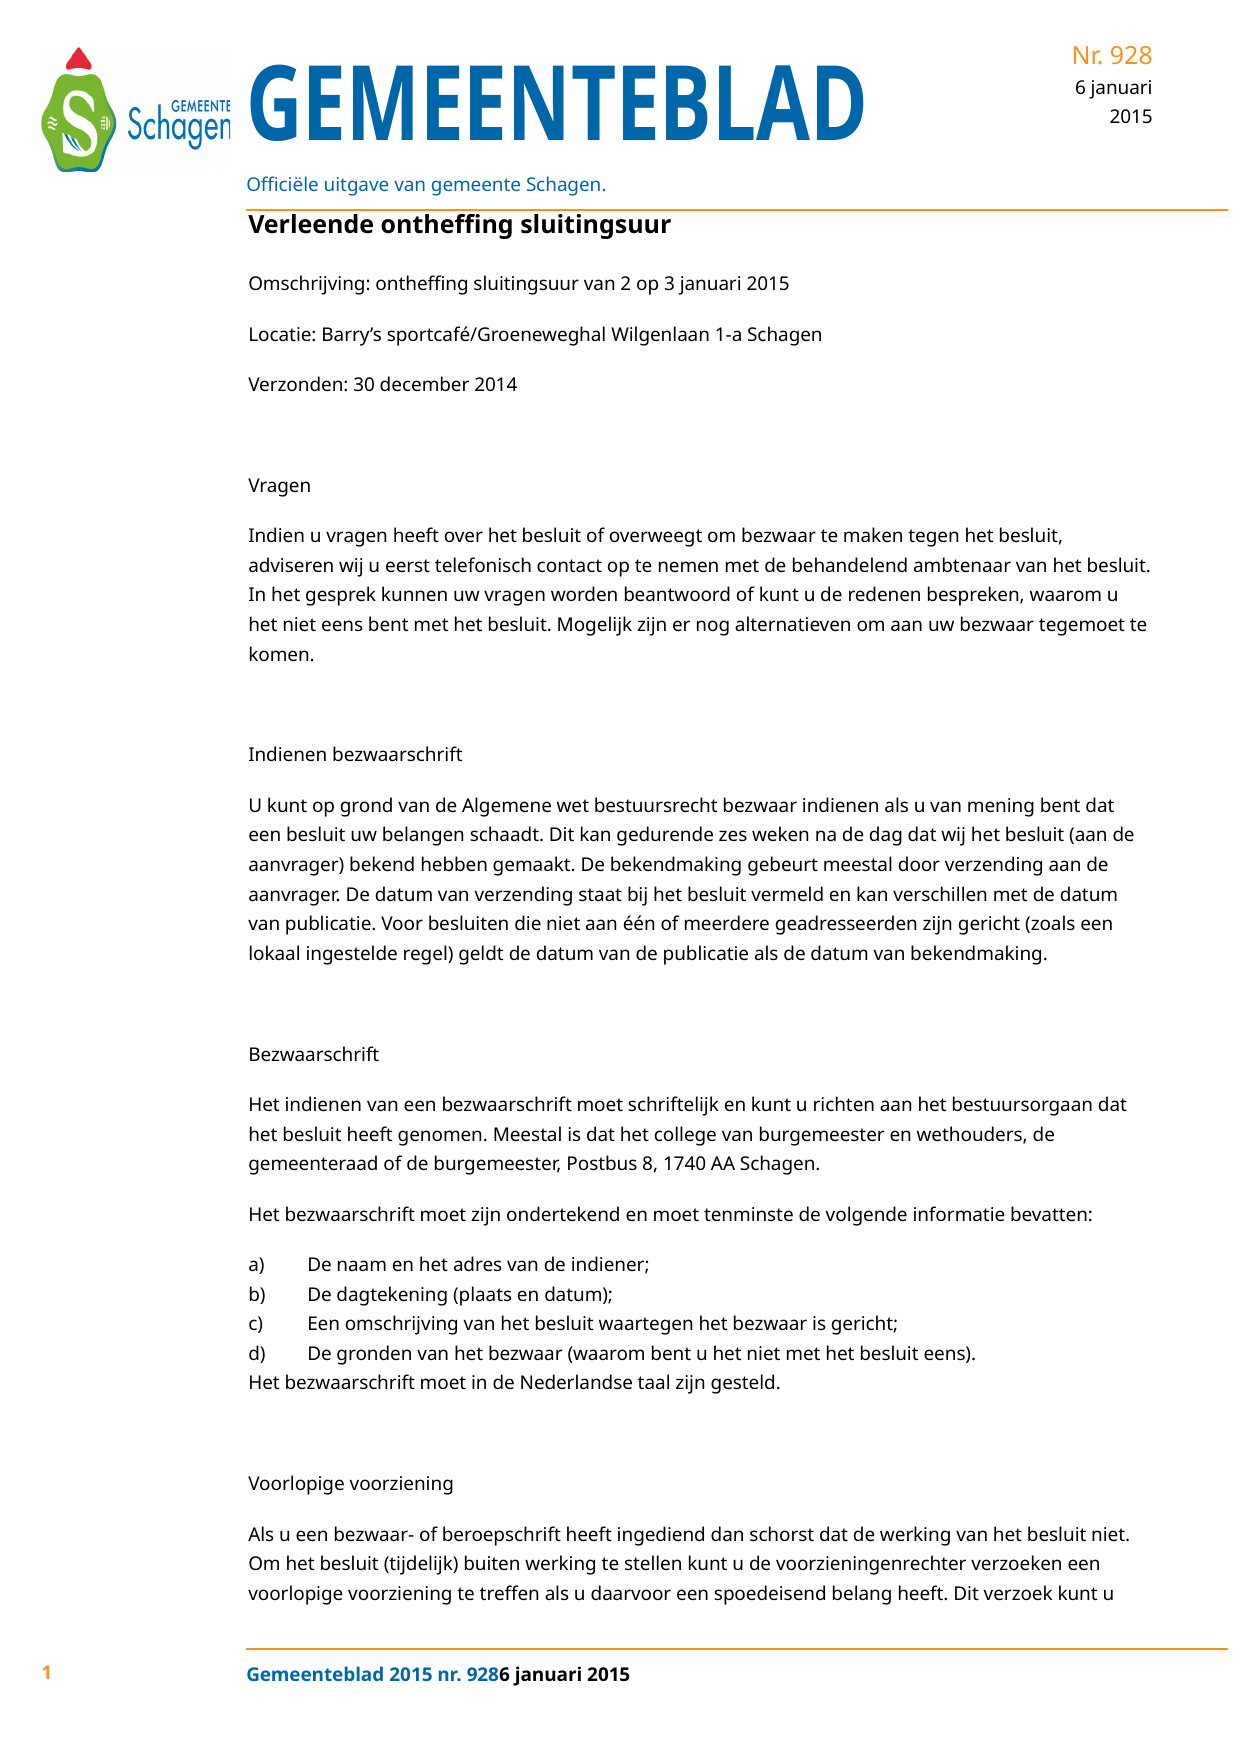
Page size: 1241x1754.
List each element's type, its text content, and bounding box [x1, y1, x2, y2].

text Bezwaarschrift [248, 1041, 1152, 1066]
text Locatie: Barry’s sportcafé/Groeneweghal Wilgenlaan 1-a Schagen [248, 321, 1152, 346]
text Indienen bezwaarschrift [248, 742, 1152, 767]
text Het bezwaarschrift moet zijn ondertekend en moet tenminste de volgende informatie bevatten: [248, 1201, 1152, 1226]
text Omschrijving: ontheffing sluitingsuur van 2 op 3 januari 2015 [248, 270, 1152, 296]
text Het bezwaarschrift moet in de Nederlandse taal zijn gesteld. [248, 1369, 1152, 1395]
list De gronden van het bezwaar (waarom bent u het niet met het besluit eens). [248, 1340, 1152, 1366]
text Verleende ontheffing sluitingsuur [248, 211, 1152, 241]
text Indien u vragen heeft over het besluit of overweegt om bezwaar te maken tegen het besluit, adviseren wij u eerst telefonisch contact op te nemen met de behandelend ambtenaar van het besluit. In het gesprek kunnen uw vragen worden beantwoord of kunt u de redenen bespreken, waarom u het niet eens bent met het besluit. Mogelijk zijn er nog alternatieven om aan uw bezwaar tegemoet te komen. [248, 522, 1152, 666]
list De dagtekening (plaats en datum); [248, 1281, 1152, 1306]
text U kunt op grond van de Algemene wet bestuursrecht bezwaar indienen als u van mening bent dat een besluit uw belangen schaadt. Dit kan gedurende zes weken na de dag dat wij het besluit (aan de aanvrager) bekend hebben gemaakt. De bekendmaking gebeurt meestal door verzending aan de aanvrager. De datum van verzending staat bij het besluit vermeld en kan verschillen met de datum van publicatie. Voor besluiten die niet aan één of meerdere geadresseerden zijn gericht (zoals een lokaal ingestelde regel) geldt de datum van de publicatie als de datum van bekendmaking. [248, 792, 1152, 966]
picture [41, 47, 231, 172]
list Een omschrijving van het besluit waartegen het bezwaar is gericht; [248, 1310, 1152, 1336]
text Voorlopige voorziening [248, 1470, 1152, 1496]
text Verzonden: 30 december 2014 [248, 371, 1152, 397]
text Het indienen van een bezwaarschrift moet schriftelijk en kunt u richten aan het bestuursorgaan dat het besluit heeft genomen. Meestal is dat het college van burgemeester en wethouders, de gemeenteraad of de burgemeester, Postbus 8, 1740 AA Schagen. [248, 1091, 1152, 1176]
text Als u een bezwaar- of beroepschrift heeft ingediend dan schorst dat de werking van het besluit niet. Om het besluit (tijdelijk) buiten werking te stellen kunt u de voorzieningenrechter verzoeken een voorlopige voorziening te treffen als u daarvoor een spoedeisend belang heeft. Dit verzoek kunt u [248, 1521, 1152, 1606]
list De naam en het adres van de indiener; [248, 1251, 1152, 1277]
text Vragen [248, 472, 1152, 498]
